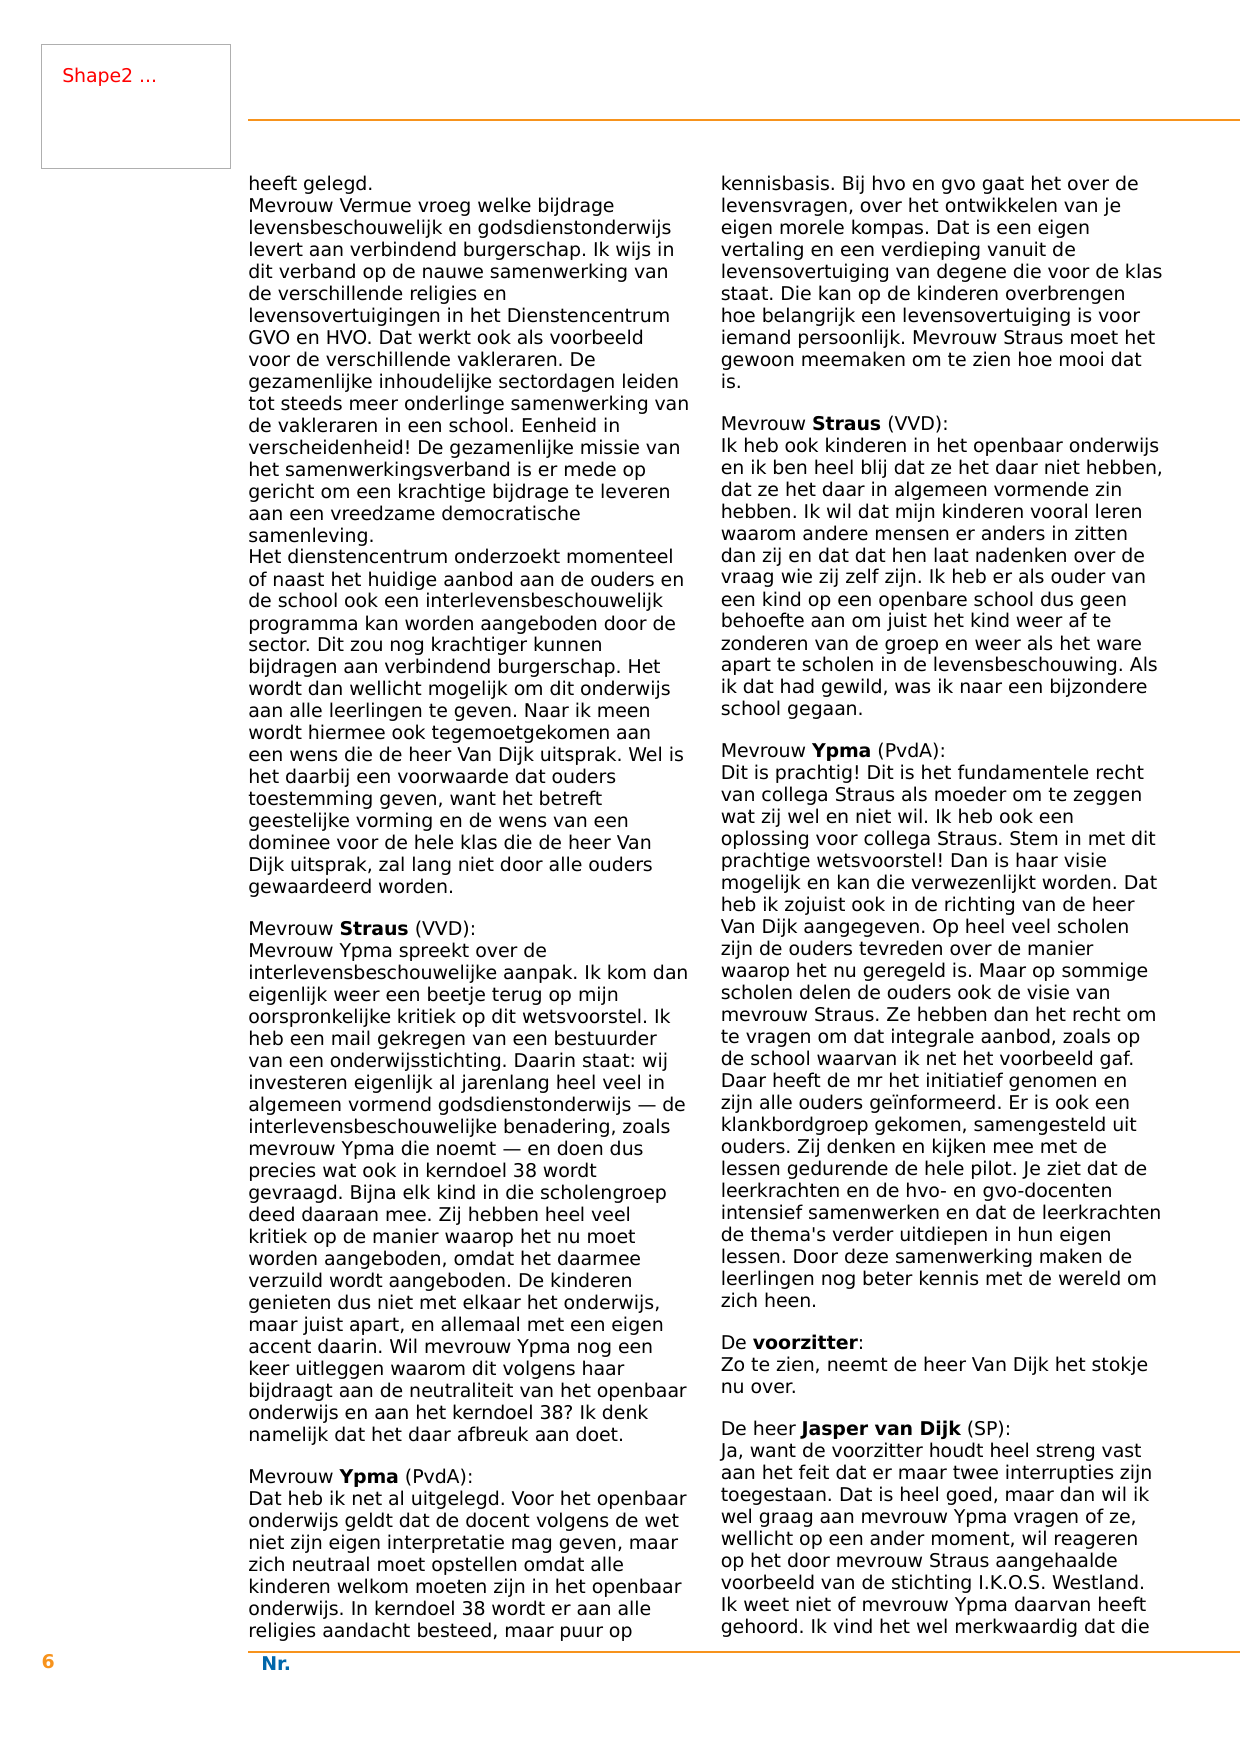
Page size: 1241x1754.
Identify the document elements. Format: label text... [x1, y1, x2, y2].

text Dit is prachtig! Dit is het fundamentele recht van collega Straus als moeder om te zeggen wat zij wel en niet wil. Ik heb ook een oplossing voor collega Straus. Stem in met dit prachtige wetsvoorstel! Dan is haar visie mogelijk en kan die verwezenlijkt worden. Dat heb ik zojuist ook in de richting van de heer Van Dijk aangegeven. Op heel veel scholen zijn de ouders tevreden over de manier waarop het nu geregeld is. Maar op sommige scholen delen de ouders ook de visie van mevrouw Straus. Ze hebben dan het recht om te vragen om dat integrale aanbod, zoals op de school waarvan ik net het voorbeeld gaf. Daar heeft de mr het initiatief genomen en zijn alle ouders geïnformeerd. Er is ook een klankbordgroep gekomen, samengesteld uit ouders. Zij denken en kijken mee met de lessen gedurende de hele pilot. Je ziet dat de leerkrachten en de hvo- en gvo-docenten intensief samenwerken en dat de leerkrachten de thema's verder uitdiepen in hun eigen lessen. Door deze samenwerking maken de leerlingen nog beter kennis met de wereld om zich heen. [721, 762, 1163, 1312]
text De heer Jasper van Dijk (SP): [721, 1418, 1163, 1440]
text Het dienstencentrum onderzoekt momenteel of naast het huidige aanbod aan de ouders en de school ook een interlevensbeschouwelijk programma kan worden aangeboden door de sector. Dit zou nog krachtiger kunnen bijdragen aan verbindend burgerschap. Het wordt dan wellicht mogelijk om dit onderwijs aan alle leerlingen te geven. Naar ik meen wordt hiermee ook tegemoetgekomen aan een wens die de heer Van Dijk uitsprak. Wel is het daarbij een voorwaarde dat ouders toestemming geven, want het betreft geestelijke vorming en de wens van een dominee voor de hele klas die de heer Van Dijk uitsprak, zal lang niet door alle ouders gewaardeerd worden. [248, 546, 691, 898]
text Mevrouw Vermue vroeg welke bijdrage levensbeschouwelijk en godsdienstonderwijs levert aan verbindend burgerschap. Ik wijs in dit verband op de nauwe samenwerking van de verschillende religies en levensovertuigingen in het Dienstencentrum GVO en HVO. Dat werkt ook als voorbeeld voor de verschillende vakleraren. De gezamenlijke inhoudelijke sectordagen leiden tot steeds meer onderlinge samenwerking van de vakleraren in een school. Eenheid in verscheidenheid! De gezamenlijke missie van het samenwerkingsverband is er mede op gericht om een krachtige bijdrage te leveren aan een vreedzame democratische samenleving. [248, 195, 691, 546]
text Mevrouw Ypma spreekt over de interlevensbeschouwelijke aanpak. Ik kom dan eigenlijk weer een beetje terug op mijn oorspronkelijke kritiek op dit wetsvoorstel. Ik heb een mail gekregen van een bestuurder van een onderwijsstichting. Daarin staat: wij investeren eigenlijk al jarenlang heel veel in algemeen vormend godsdienstonderwijs — de interlevensbeschouwelijke benadering, zoals mevrouw Ypma die noemt — en doen dus precies wat ook in kerndoel 38 wordt gevraagd. Bijna elk kind in die scholengroep deed daaraan mee. Zij hebben heel veel kritiek op de manier waarop het nu moet worden aangeboden, omdat het daarmee verzuild wordt aangeboden. De kinderen genieten dus niet met elkaar het onderwijs, maar juist apart, en allemaal met een eigen accent daarin. Wil mevrouw Ypma nog een keer uitleggen waarom dit volgens haar bijdraagt aan de neutraliteit van het openbaar onderwijs en aan het kerndoel 38? Ik denk namelijk dat het daar afbreuk aan doet. [248, 940, 691, 1446]
text Ja, want de voorzitter houdt heel streng vast aan het feit dat er maar twee interrupties zijn toegestaan. Dat is heel goed, maar dan wil ik wel graag aan mevrouw Ypma vragen of ze, wellicht op een ander moment, wil reageren op het door mevrouw Straus aangehaalde voorbeeld van de stichting I.K.O.S. Westland. Ik weet niet of mevrouw Ypma daarvan heeft gehoord. Ik vind het wel merkwaardig dat die [721, 1440, 1163, 1637]
text Mevrouw Ypma (PvdA): [248, 1466, 691, 1488]
text Ik heb ook kinderen in het openbaar onderwijs en ik ben heel blij dat ze het daar niet hebben, dat ze het daar in algemeen vormende zin hebben. Ik wil dat mijn kinderen vooral leren waarom andere mensen er anders in zitten dan zij en dat dat hen laat nadenken over de vraag wie zij zelf zijn. Ik heb er als ouder van een kind op een openbare school dus geen behoefte aan om juist het kind weer af te zonderen van de groep en weer als het ware apart te scholen in de levensbeschouwing. Als ik dat had gewild, was ik naar een bijzondere school gegaan. [721, 434, 1163, 720]
text De voorzitter: [721, 1332, 1163, 1354]
text Dat heb ik net al uitgelegd. Voor het openbaar onderwijs geldt dat de docent volgens de wet niet zijn eigen interpretatie mag geven, maar zich neutraal moet opstellen omdat alle kinderen welkom moeten zijn in het openbaar onderwijs. In kerndoel 38 wordt er aan alle religies aandacht besteed, maar puur op [248, 1488, 691, 1641]
text Zo te zien, neemt de heer Van Dijk het stokje nu over. [721, 1354, 1163, 1398]
text kennisbasis. Bij hvo en gvo gaat het over de levensvragen, over het ontwikkelen van je eigen morele kompas. Dat is een eigen vertaling en een verdieping vanuit de levensovertuiging van degene die voor de klas staat. Die kan op de kinderen overbrengen hoe belangrijk een levensovertuiging is voor iemand persoonlijk. Mevrouw Straus moet het gewoon meemaken om te zien hoe mooi dat is. [721, 173, 1163, 393]
text Mevrouw Straus (VVD): [248, 918, 691, 940]
text Mevrouw Ypma (PvdA): [721, 740, 1163, 762]
text heeft gelegd. [248, 173, 691, 195]
text Mevrouw Straus (VVD): [721, 413, 1163, 434]
